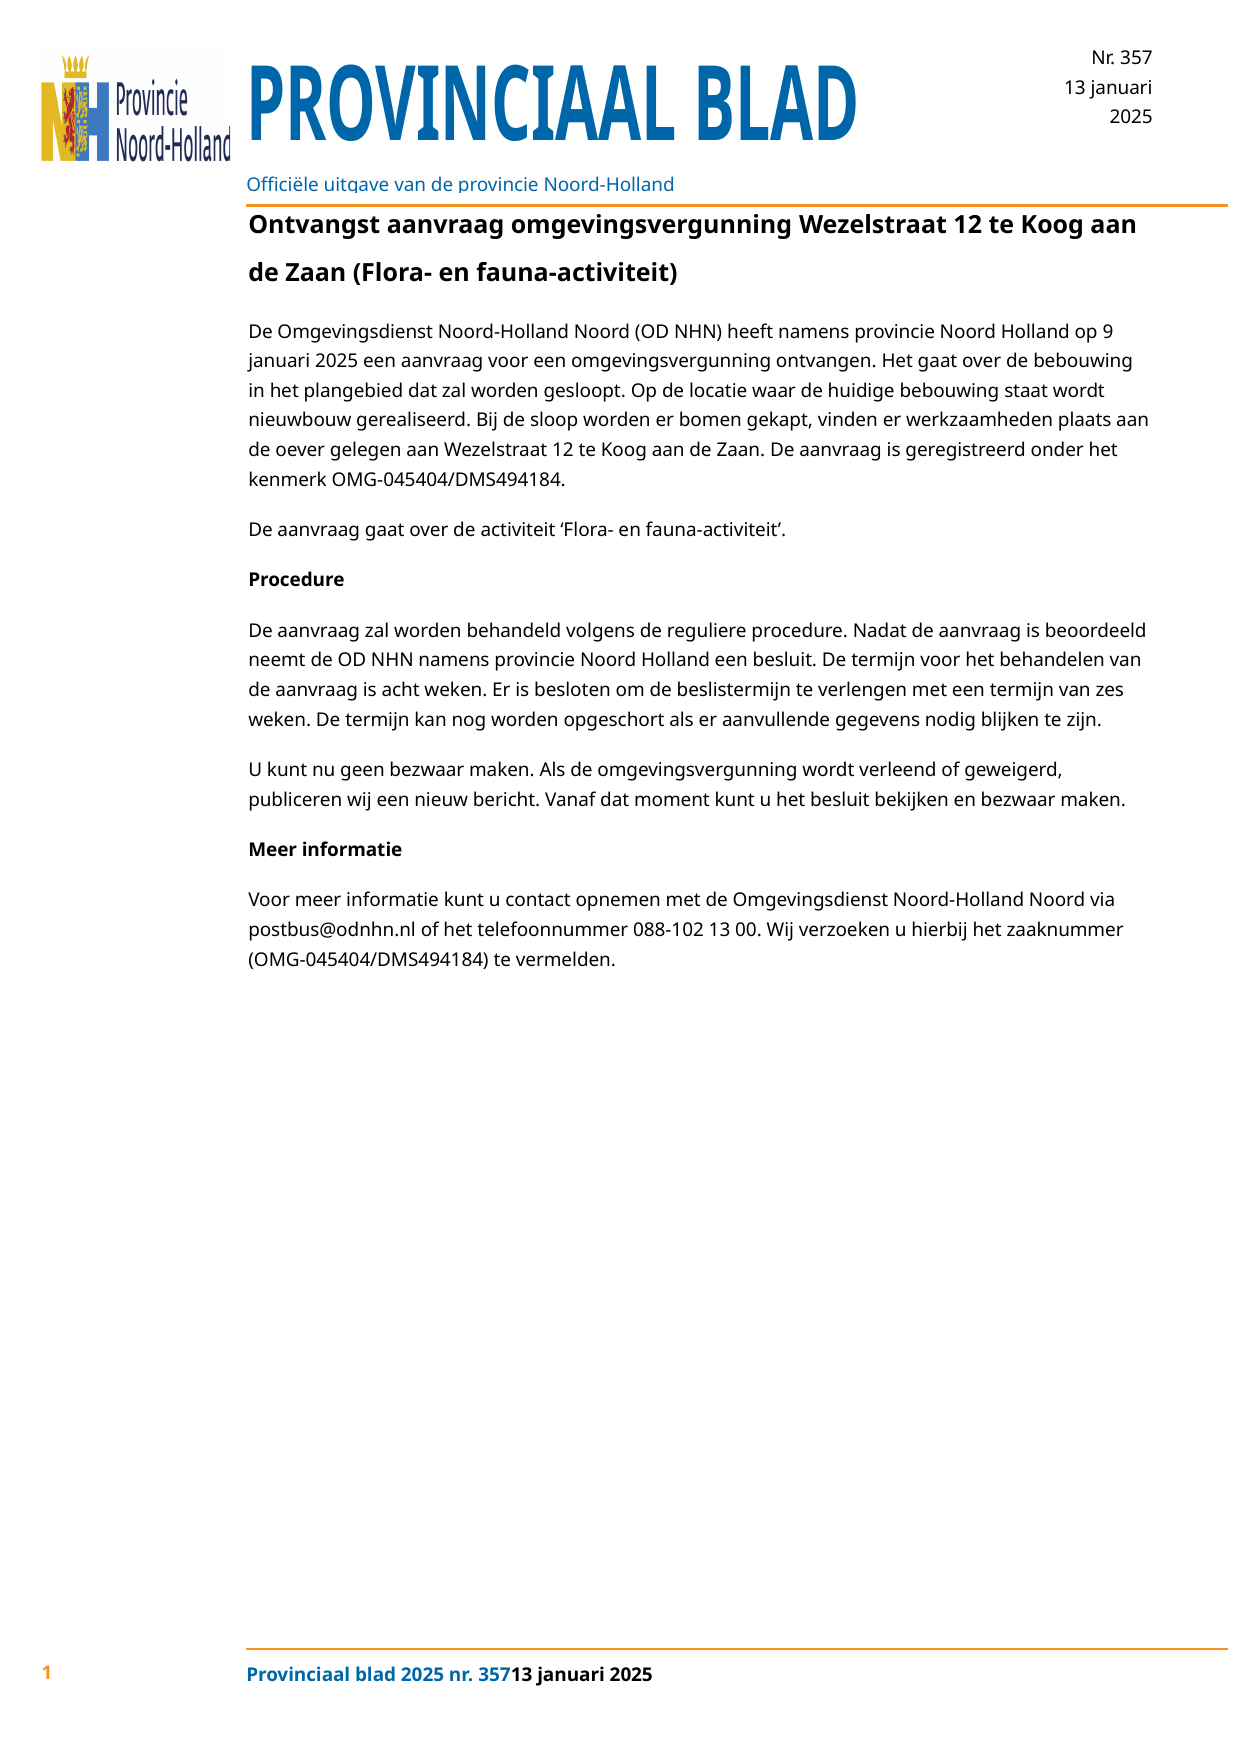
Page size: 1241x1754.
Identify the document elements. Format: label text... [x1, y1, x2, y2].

text Procedure [248, 567, 1152, 592]
text De Omgevingsdienst Noord-Holland Noord (OD NHN) heeft namens provincie Noord Holland op 9 januari 2025 een aanvraag voor een omgevingsvergunning ontvangen. Het gaat over de bebouwing in het plangebied dat zal worden gesloopt. Op de locatie waar de huidige bebouwing staat wordt nieuwbouw gerealiseerd. Bij de sloop worden er bomen gekapt, vinden er werkzaamheden plaats aan de oever gelegen aan Wezelstraat 12 te Koog aan de Zaan. De aanvraag is geregistreerd onder het kenmerk OMG-045404/DMS494184. [248, 318, 1152, 492]
text Voor meer informatie kunt u contact opnemen met de Omgevingsdienst Noord-Holland Noord via postbus@odnhn.nl of het telefoonnummer 088-102 13 00. Wij verzoeken u hierbij het zaaknummer (OMG-045404/DMS494184) te vermelden. [248, 887, 1152, 972]
picture [41, 47, 231, 172]
text Meer informatie [248, 836, 1152, 862]
text Ontvangst aanvraag omgevingsvergunning Wezelstraat 12 te Koog aan de Zaan (Flora- en fauna-activiteit) [248, 207, 1152, 288]
text De aanvraag gaat over de activiteit ‘Flora- en fauna-activiteit’. [248, 516, 1152, 542]
text U kunt nu geen bezwaar maken. Als de omgevingsvergunning wordt verleend of geweigerd, publiceren wij een nieuw bericht. Vanaf dat moment kunt u het besluit bekijken en bezwaar maken. [248, 756, 1152, 812]
text De aanvraag zal worden behandeld volgens de reguliere procedure. Nadat de aanvraag is beoordeeld neemt de OD NHN namens provincie Noord Holland een besluit. De termijn voor het behandelen van de aanvraag is acht weken. Er is besloten om de beslistermijn te verlengen met een termijn van zes weken. De termijn kan nog worden opgeschort als er aanvullende gegevens nodig blijken te zijn. [248, 617, 1152, 732]
